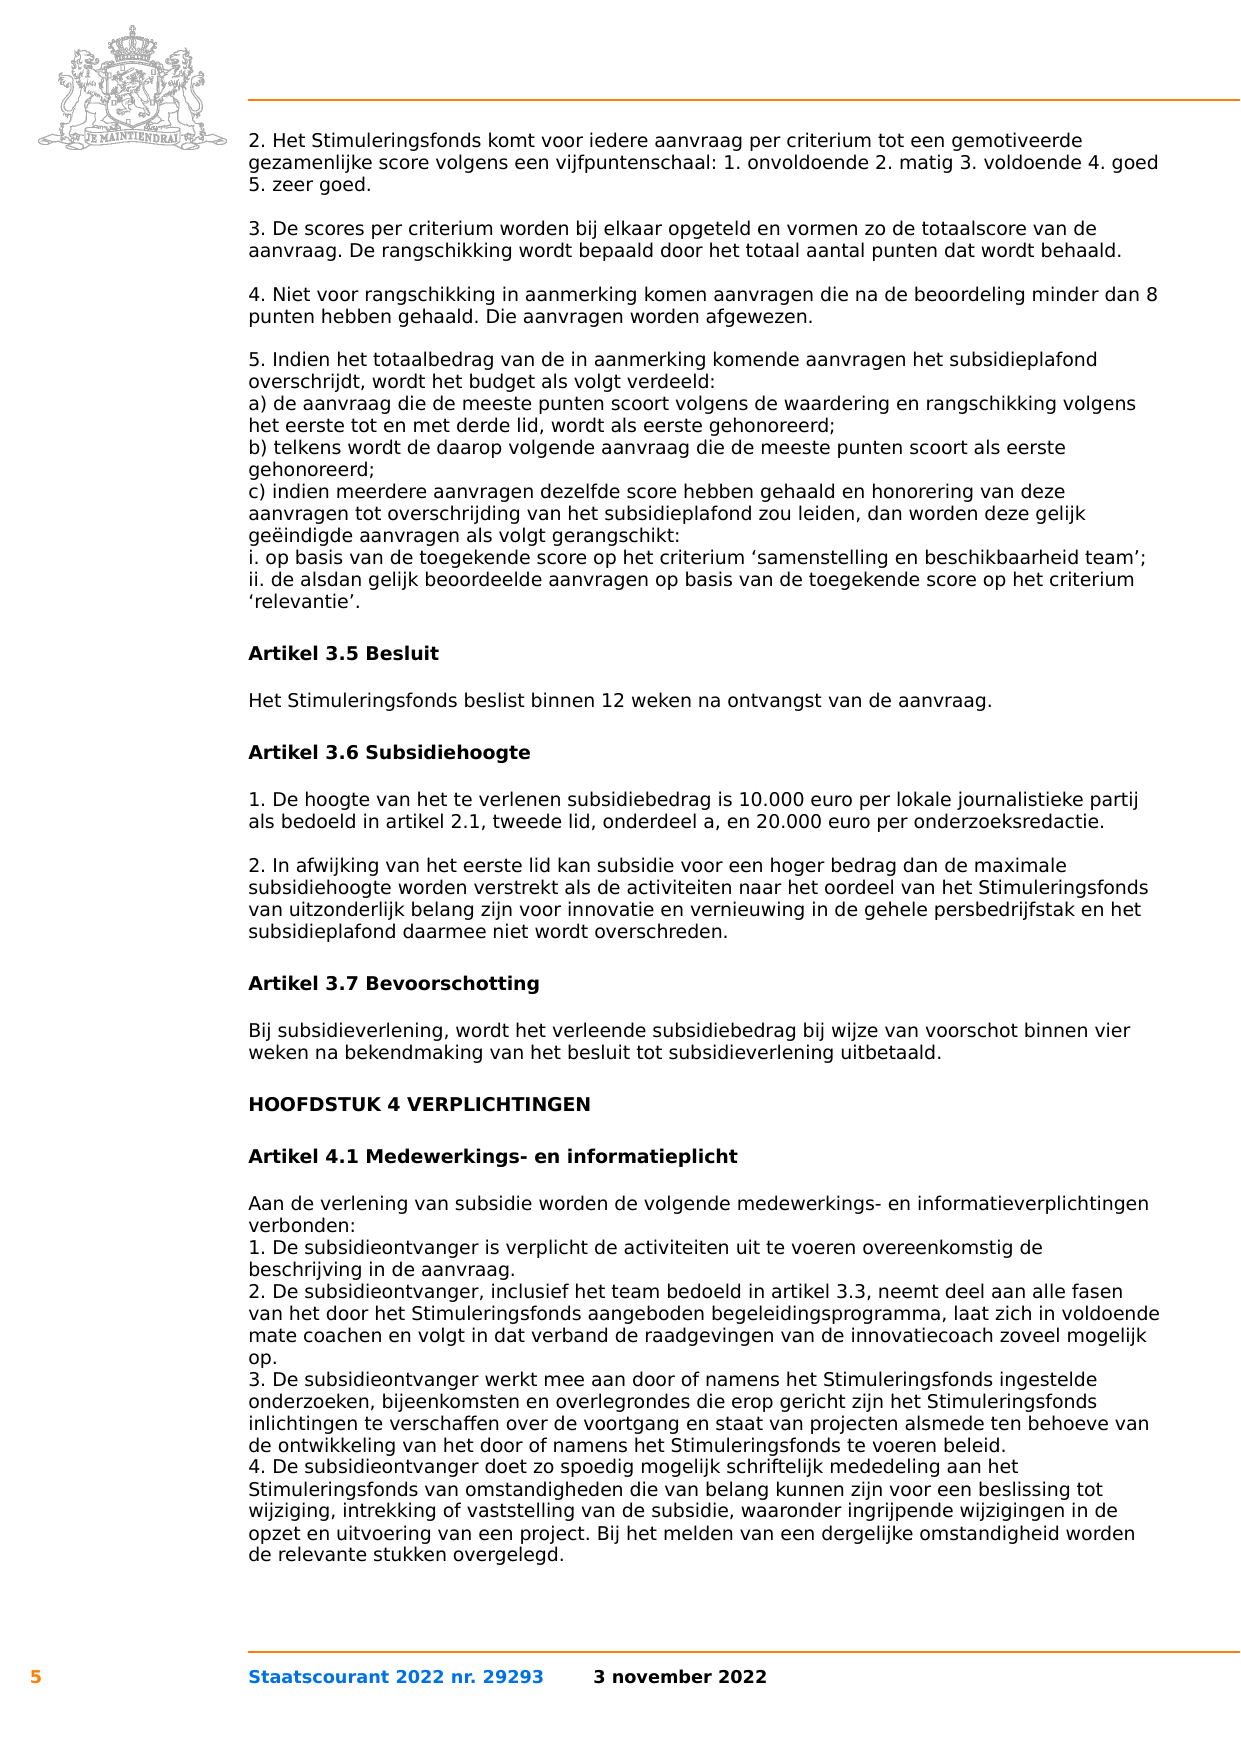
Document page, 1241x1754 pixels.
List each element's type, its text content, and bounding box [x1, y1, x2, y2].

text b) telkens wordt de daarop volgende aanvraag die de meeste punten scoort als eerste gehonoreerd; [248, 437, 1163, 481]
text 3. De subsidieontvanger werkt mee aan door of namens het Stimuleringsfonds ingestelde onderzoeken, bijeenkomsten en overlegrondes die erop gericht zijn het Stimuleringsfonds inlichtingen te verschaffen over de voortgang en staat van projecten alsmede ten behoeve van de ontwikkeling van het door of namens het Stimuleringsfonds te voeren beleid. [248, 1368, 1163, 1456]
text 5. Indien het totaalbedrag van de in aanmerking komende aanvragen het subsidieplafond overschrijdt, wordt het budget als volgt verdeeld: [248, 349, 1163, 393]
picture [38, 25, 227, 150]
subtitle Artikel 3.5 Besluit [248, 643, 1163, 665]
text Het Stimuleringsfonds beslist binnen 12 weken na ontvangst van de aanvraag. [248, 690, 1163, 712]
subtitle Artikel 3.7 Bevoorschotting [248, 973, 1163, 995]
subtitle Artikel 3.6 Subsidiehoogte [248, 742, 1163, 764]
text ii. de alsdan gelijk beoordeelde aanvragen op basis van de toegekende score op het criterium ‘relevantie’. [248, 569, 1163, 613]
text 3. De scores per criterium worden bij elkaar opgeteld en vormen zo de totaalscore van de aanvraag. De rangschikking wordt bepaald door het totaal aantal punten dat wordt behaald. [248, 218, 1163, 262]
text i. op basis van de toegekende score op het criterium ‘samenstelling en beschikbaarheid team’; [248, 547, 1163, 569]
text 2. In afwijking van het eerste lid kan subsidie voor een hoger bedrag dan de maximale subsidiehoogte worden verstrekt als de activiteiten naar het oordeel van het Stimuleringsfonds van uitzonderlijk belang zijn voor innovatie en vernieuwing in de gehele persbedrijfstak en het subsidieplafond daarmee niet wordt overschreden. [248, 855, 1163, 943]
text Bij subsidieverlening, wordt het verleende subsidiebedrag bij wijze van voorschot binnen vier weken na bekendmaking van het besluit tot subsidieverlening uitbetaald. [248, 1020, 1163, 1064]
text 4. De subsidieontvanger doet zo spoedig mogelijk schriftelijk mededeling aan het Stimuleringsfonds van omstandigheden die van belang kunnen zijn voor een beslissing tot wijziging, intrekking of vaststelling van de subsidie, waaronder ingrijpende wijzigingen in de opzet en uitvoering van een project. Bij het melden van een dergelijke omstandigheid worden de relevante stukken overgelegd. [248, 1456, 1163, 1566]
text 4. Niet voor rangschikking in aanmerking komen aanvragen die na de beoordeling minder dan 8 punten hebben gehaald. Die aanvragen worden afgewezen. [248, 283, 1163, 327]
subtitle HOOFDSTUK 4 VERPLICHTINGEN [248, 1094, 1163, 1116]
text 1. De hoogte van het te verlenen subsidiebedrag is 10.000 euro per lokale journalistieke partij als bedoeld in artikel 2.1, tweede lid, onderdeel a, en 20.000 euro per onderzoeksredactie. [248, 789, 1163, 833]
text 1. De subsidieontvanger is verplicht de activiteiten uit te voeren overeenkomstig de beschrijving in de aanvraag. [248, 1237, 1163, 1281]
text a) de aanvraag die de meeste punten scoort volgens de waardering en rangschikking volgens het eerste tot en met derde lid, wordt als eerste gehonoreerd; [248, 393, 1163, 437]
text Aan de verlening van subsidie worden de volgende medewerkings- en informatieverplichtingen verbonden: [248, 1193, 1163, 1237]
text c) indien meerdere aanvragen dezelfde score hebben gehaald en honorering van deze aanvragen tot overschrijding van het subsidieplafond zou leiden, dan worden deze gelijk geëindigde aanvragen als volgt gerangschikt: [248, 481, 1163, 547]
text 2. Het Stimuleringsfonds komt voor iedere aanvraag per criterium tot een gemotiveerde gezamenlijke score volgens een vijfpuntenschaal: 1. onvoldoende 2. matig 3. voldoende 4. goed 5. zeer goed. [248, 130, 1163, 196]
text 2. De subsidieontvanger, inclusief het team bedoeld in artikel 3.3, neemt deel aan alle fasen van het door het Stimuleringsfonds aangeboden begeleidingsprogramma, laat zich in voldoende mate coachen en volgt in dat verband de raadgevingen van de innovatiecoach zoveel mogelijk op. [248, 1281, 1163, 1368]
subtitle Artikel 4.1 Medewerkings- en informatieplicht [248, 1146, 1163, 1168]
